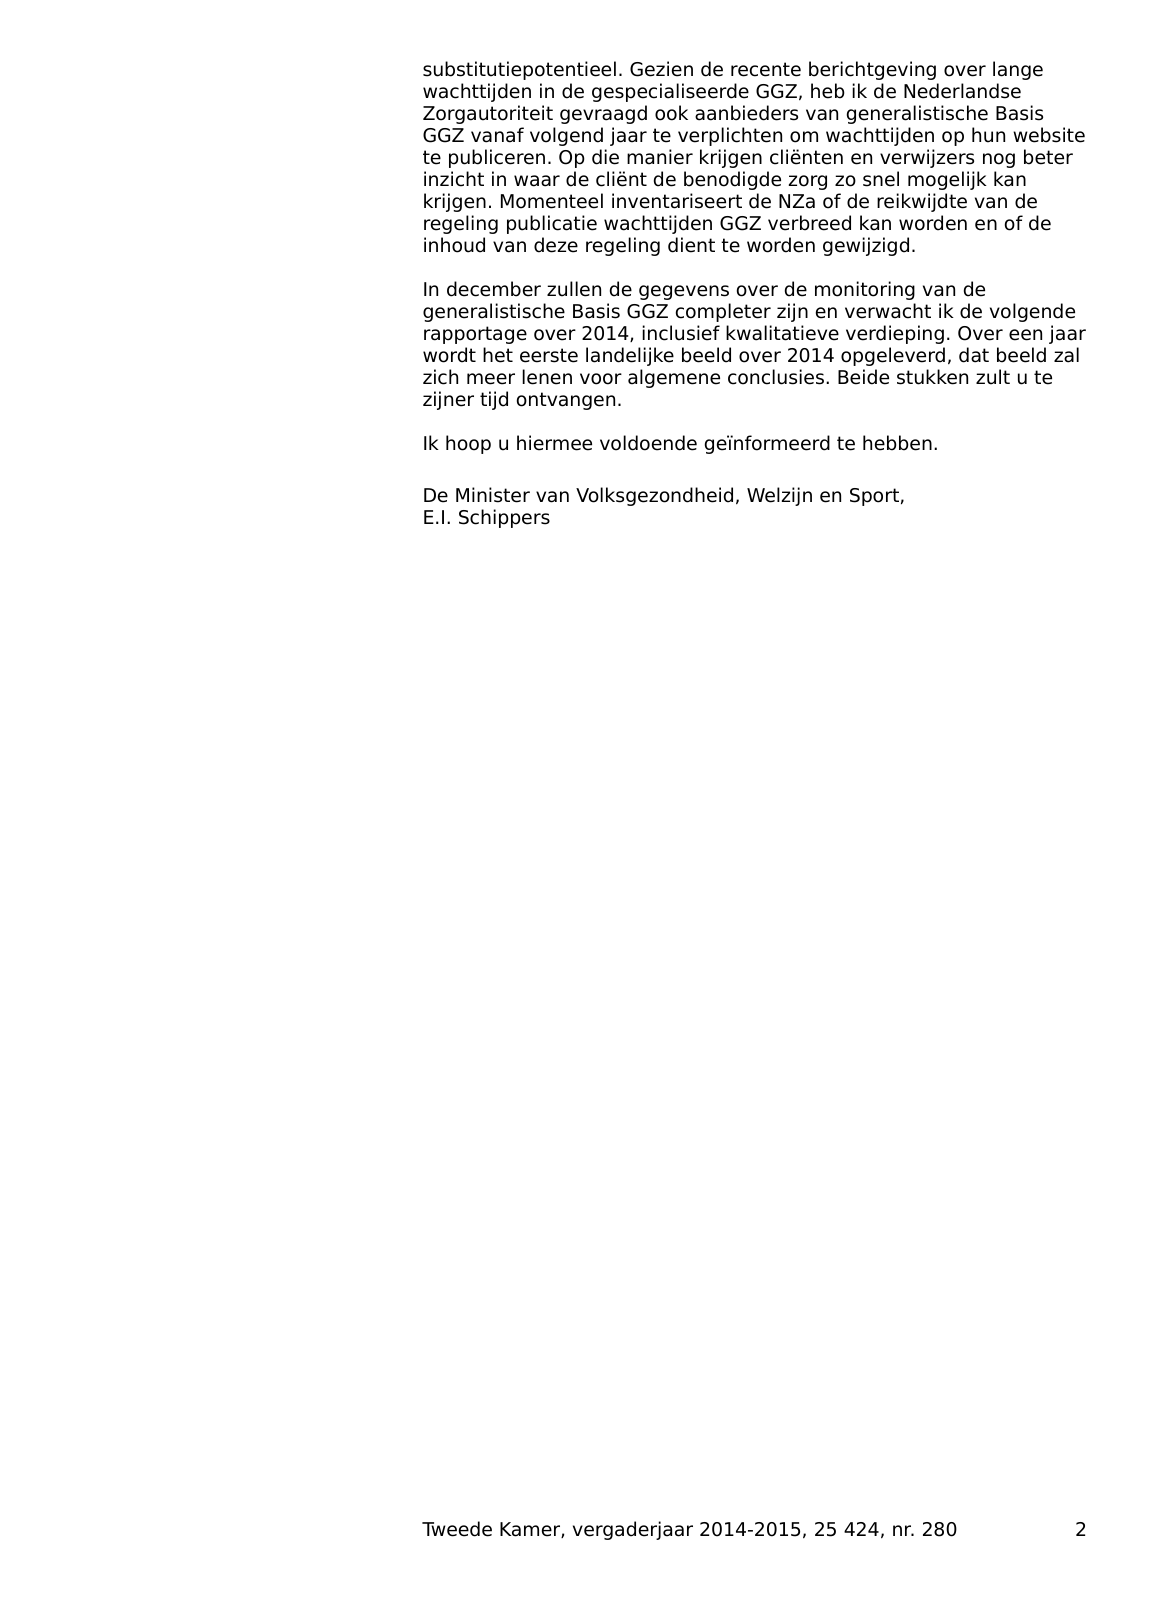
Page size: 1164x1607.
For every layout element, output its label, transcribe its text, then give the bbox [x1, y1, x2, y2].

text substitutiepotentieel. Gezien de recente berichtgeving over lange wachttijden in de gespecialiseerde GGZ, heb ik de Nederlandse Zorgautoriteit gevraagd ook aanbieders van generalistische Basis GGZ vanaf volgend jaar te verplichten om wachttijden op hun website te publiceren. Op die manier krijgen cliënten en verwijzers nog beter inzicht in waar de cliënt de benodigde zorg zo snel mogelijk kan krijgen. Momenteel inventariseert de NZa of de reikwijdte van de regeling publicatie wachttijden GGZ verbreed kan worden en of de inhoud van deze regeling dient te worden gewijzigd. [422, 59, 1087, 257]
text In december zullen de gegevens over de monitoring van de generalistische Basis GGZ completer zijn en verwacht ik de volgende rapportage over 2014, inclusief kwalitatieve verdieping. Over een jaar wordt het eerste landelijke beeld over 2014 opgeleverd, dat beeld zal zich meer lenen voor algemene conclusies. Beide stukken zult u te zijner tijd ontvangen. [422, 279, 1087, 411]
text De Minister van Volksgezondheid, Welzijn en Sport, E.I. Schippers [422, 485, 1087, 529]
text Ik hoop u hiermee voldoende geïnformeerd te hebben. [422, 433, 1087, 455]
